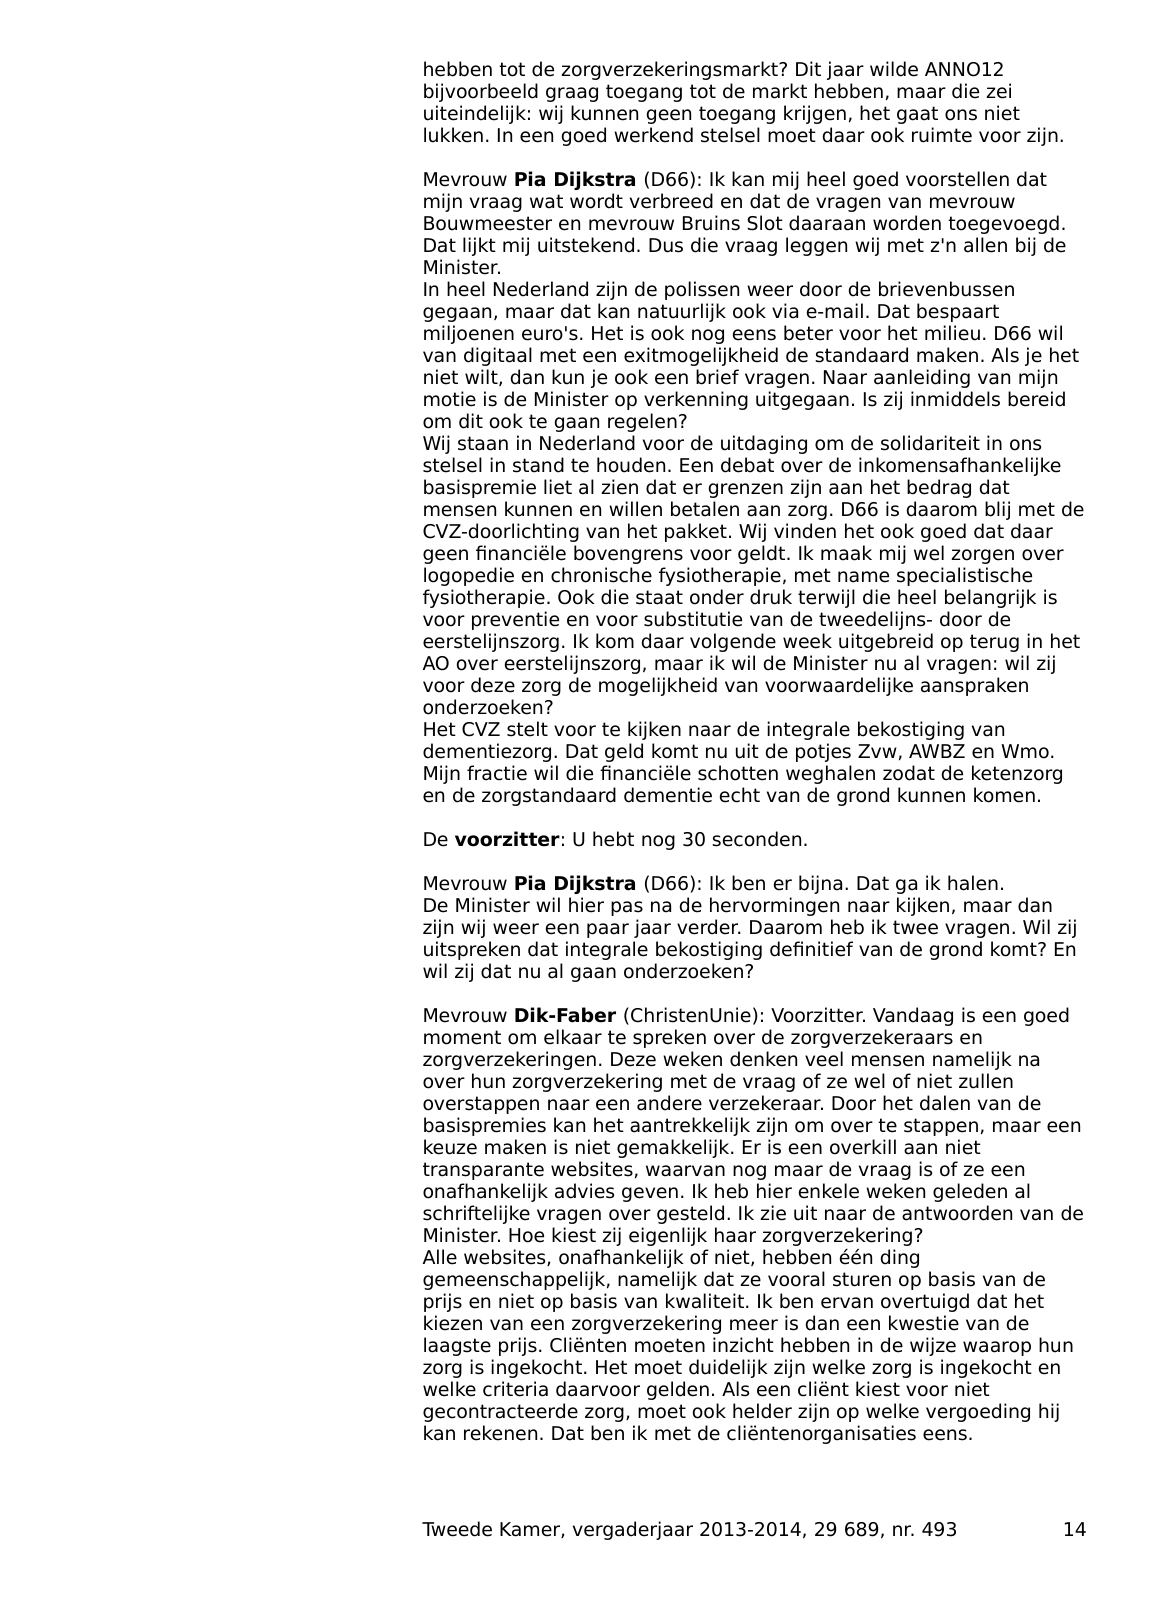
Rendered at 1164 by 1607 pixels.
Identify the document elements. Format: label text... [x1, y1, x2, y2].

text hebben tot de zorgverzekeringsmarkt? Dit jaar wilde ANNO12 bijvoorbeeld graag toegang tot de markt hebben, maar die zei uiteindelijk: wij kunnen geen toegang krijgen, het gaat ons niet lukken. In een goed werkend stelsel moet daar ook ruimte voor zijn. [422, 59, 1087, 147]
text Mevrouw Dik-Faber (ChristenUnie): Voorzitter. Vandaag is een goed moment om elkaar te spreken over de zorgverzekeraars en zorgverzekeringen. Deze weken denken veel mensen namelijk na over hun zorgverzekering met de vraag of ze wel of niet zullen overstappen naar een andere verzekeraar. Door het dalen van de basispremies kan het aantrekkelijk zijn om over te stappen, maar een keuze maken is niet gemakkelijk. Er is een overkill aan niet transparante websites, waarvan nog maar de vraag is of ze een onafhankelijk advies geven. Ik heb hier enkele weken geleden al schriftelijke vragen over gesteld. Ik zie uit naar de antwoorden van de Minister. Hoe kiest zij eigenlijk haar zorgverzekering? [422, 1005, 1087, 1247]
text Mevrouw Pia Dijkstra (D66): Ik ben er bijna. Dat ga ik halen. [422, 873, 1087, 895]
text Wij staan in Nederland voor de uitdaging om de solidariteit in ons stelsel in stand te houden. Een debat over de inkomensafhankelijke basispremie liet al zien dat er grenzen zijn aan het bedrag dat mensen kunnen en willen betalen aan zorg. D66 is daarom blij met de CVZ-doorlichting van het pakket. Wij vinden het ook goed dat daar geen financiële bovengrens voor geldt. Ik maak mij wel zorgen over logopedie en chronische fysiotherapie, met name specialistische fysiotherapie. Ook die staat onder druk terwijl die heel belangrijk is voor preventie en voor substitutie van de tweedelijns- door de eerstelijnszorg. Ik kom daar volgende week uitgebreid op terug in het AO over eerstelijnszorg, maar ik wil de Minister nu al vragen: wil zij voor deze zorg de mogelijkheid van voorwaardelijke aanspraken onderzoeken? [422, 433, 1087, 719]
text Het CVZ stelt voor te kijken naar de integrale bekostiging van dementiezorg. Dat geld komt nu uit de potjes Zvw, AWBZ en Wmo. Mijn fractie wil die financiële schotten weghalen zodat de ketenzorg en de zorgstandaard dementie echt van de grond kunnen komen. [422, 719, 1087, 807]
text Alle websites, onafhankelijk of niet, hebben één ding gemeenschappelijk, namelijk dat ze vooral sturen op basis van de prijs en niet op basis van kwaliteit. Ik ben ervan overtuigd dat het kiezen van een zorgverzekering meer is dan een kwestie van de laagste prijs. Cliënten moeten inzicht hebben in de wijze waarop hun zorg is ingekocht. Het moet duidelijk zijn welke zorg is ingekocht en welke criteria daarvoor gelden. Als een cliënt kiest voor niet gecontracteerde zorg, moet ook helder zijn op welke vergoeding hij kan rekenen. Dat ben ik met de cliëntenorganisaties eens. [422, 1247, 1087, 1444]
text De voorzitter: U hebt nog 30 seconden. [422, 829, 1087, 851]
text In heel Nederland zijn de polissen weer door de brievenbussen gegaan, maar dat kan natuurlijk ook via e-mail. Dat bespaart miljoenen euro's. Het is ook nog eens beter voor het milieu. D66 wil van digitaal met een exitmogelijkheid de standaard maken. Als je het niet wilt, dan kun je ook een brief vragen. Naar aanleiding van mijn motie is de Minister op verkenning uitgegaan. Is zij inmiddels bereid om dit ook te gaan regelen? [422, 279, 1087, 433]
text Mevrouw Pia Dijkstra (D66): Ik kan mij heel goed voorstellen dat mijn vraag wat wordt verbreed en dat de vragen van mevrouw Bouwmeester en mevrouw Bruins Slot daaraan worden toegevoegd. Dat lijkt mij uitstekend. Dus die vraag leggen wij met z'n allen bij de Minister. [422, 169, 1087, 279]
text De Minister wil hier pas na de hervormingen naar kijken, maar dan zijn wij weer een paar jaar verder. Daarom heb ik twee vragen. Wil zij uitspreken dat integrale bekostiging definitief van de grond komt? En wil zij dat nu al gaan onderzoeken? [422, 895, 1087, 983]
